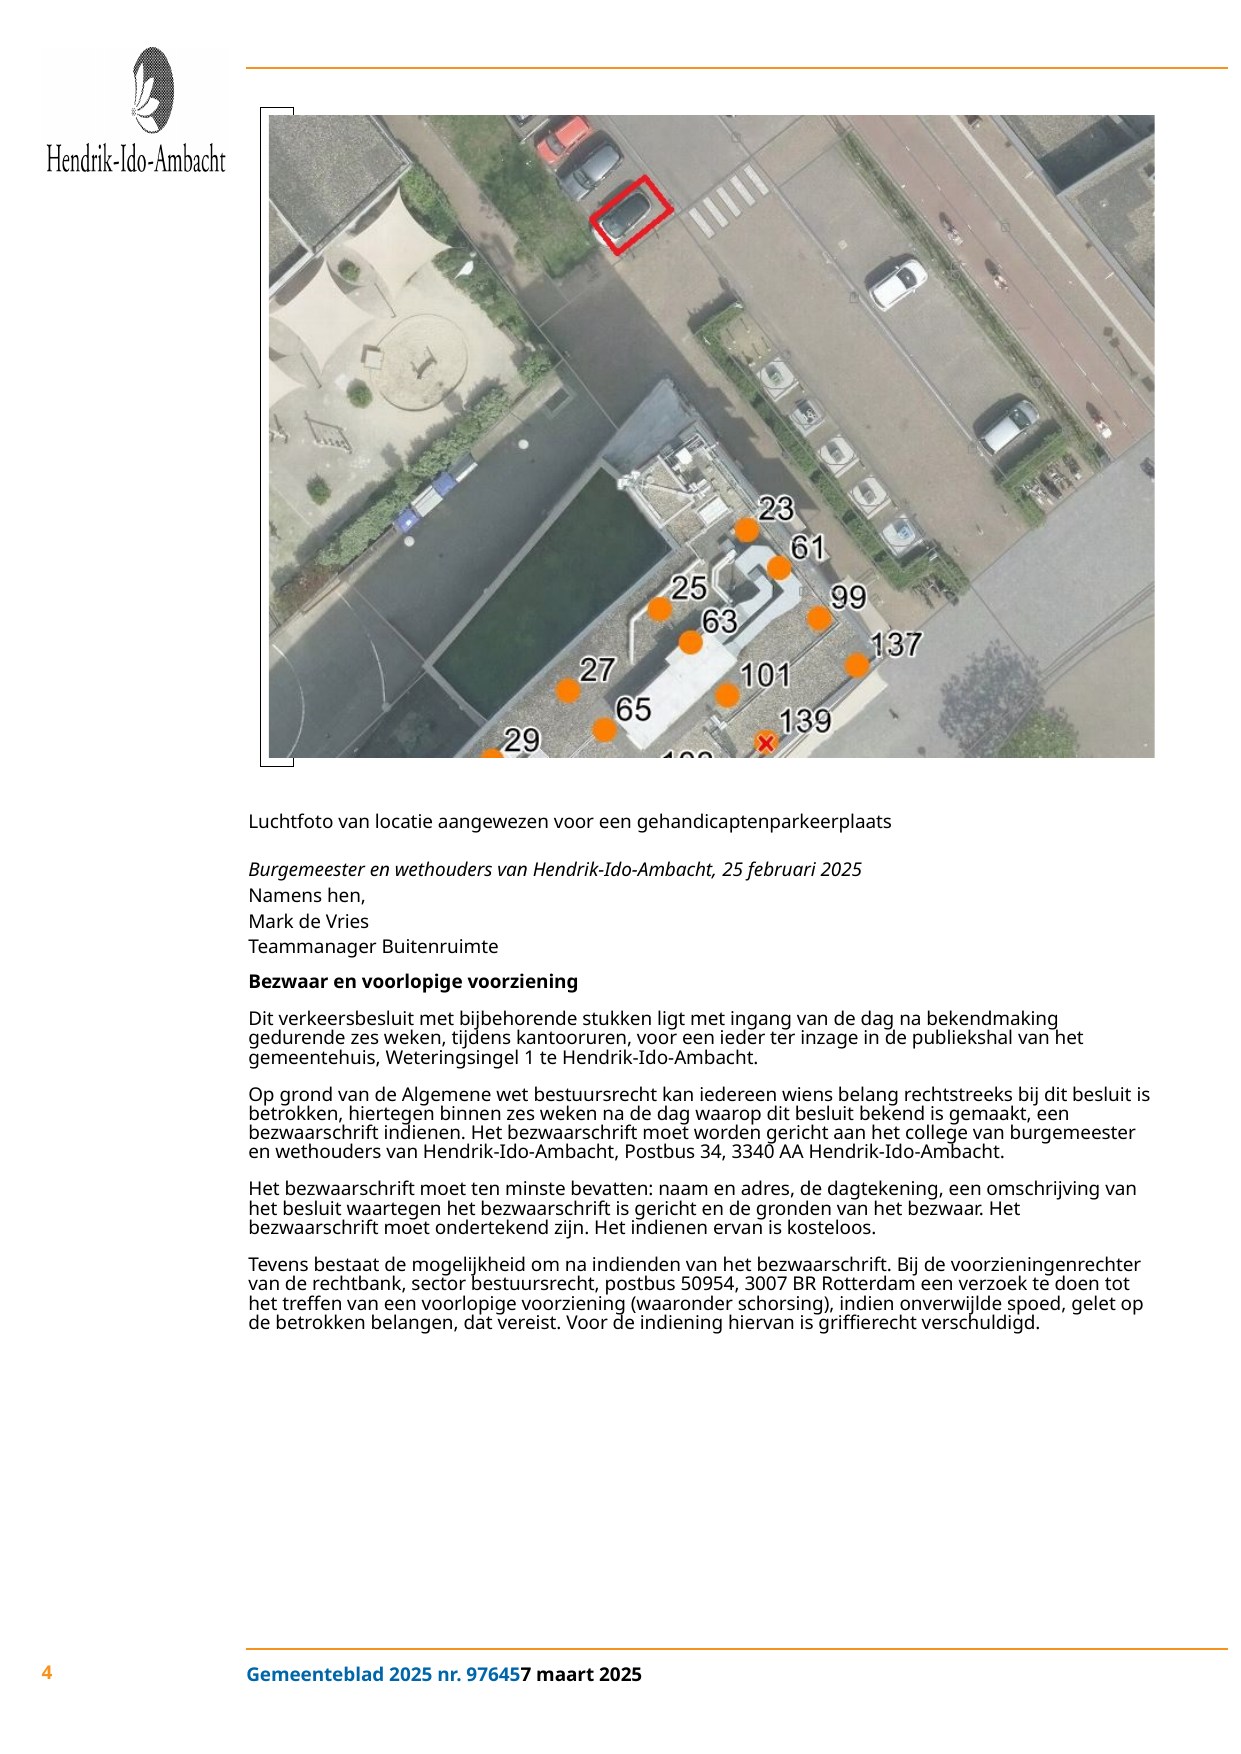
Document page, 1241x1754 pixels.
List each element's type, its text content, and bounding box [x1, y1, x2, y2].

text Mark de Vries [248, 908, 1152, 934]
text Op grond van de Algemene wet bestuursrecht kan iedereen wiens belang rechtstreeks bij dit besluit is betrokken, hiertegen binnen zes weken na de dag waarop dit besluit bekend is gemaakt, een bezwaarschrift indienen. Het bezwaarschrift moet worden gericht aan het college van burgemeester en wethouders van Hendrik-Ido-Ambacht, Postbus 34, 3340 AA Hendrik-Ido-Ambacht. [248, 1086, 1152, 1163]
picture [41, 47, 231, 172]
text Het bezwaarschrift moet ten minste bevatten: naam en adres, de dagtekening, een omschrijving van het besluit waartegen het bezwaarschrift is gericht en de gronden van het bezwaar. Het bezwaarschrift moet ondertekend zijn. Het indienen ervan is kosteloos. [248, 1180, 1152, 1238]
text Teammanager Buitenruimte [248, 934, 1152, 959]
text Burgemeester en wethouders van Hendrik-Ido-Ambacht, 25 februari 2025 [248, 857, 1152, 882]
text Bezwaar en voorlopige voorziening [248, 973, 1152, 992]
text Dit verkeersbesluit met bijbehorende stukken ligt met ingang van de dag na bekendmaking gedurende zes weken, tijdens kantooruren, voor een ieder ter inzage in de publiekshal van het gemeentehuis, Weteringsingel 1 te Hendrik-Ido-Ambacht. [248, 1010, 1152, 1068]
text Luchtfoto van locatie aangewezen voor een gehandicaptenparkeerplaats [248, 809, 1152, 834]
text Namens hen, [248, 882, 1152, 908]
text Tevens bestaat de mogelijkheid om na indienden van het bezwaarschrift. Bij de voorzieningenrechter van de rechtbank, sector bestuursrecht, postbus 50954, 3007 BR Rotterdam een verzoek te doen tot het treffen van een voorlopige voorziening (waaronder schorsing), indien onverwijlde spoed, gelet op de betrokken belangen, dat vereist. Voor de indiening hiervan is griffierecht verschuldigd. [248, 1256, 1152, 1333]
picture [268, 115, 1155, 758]
